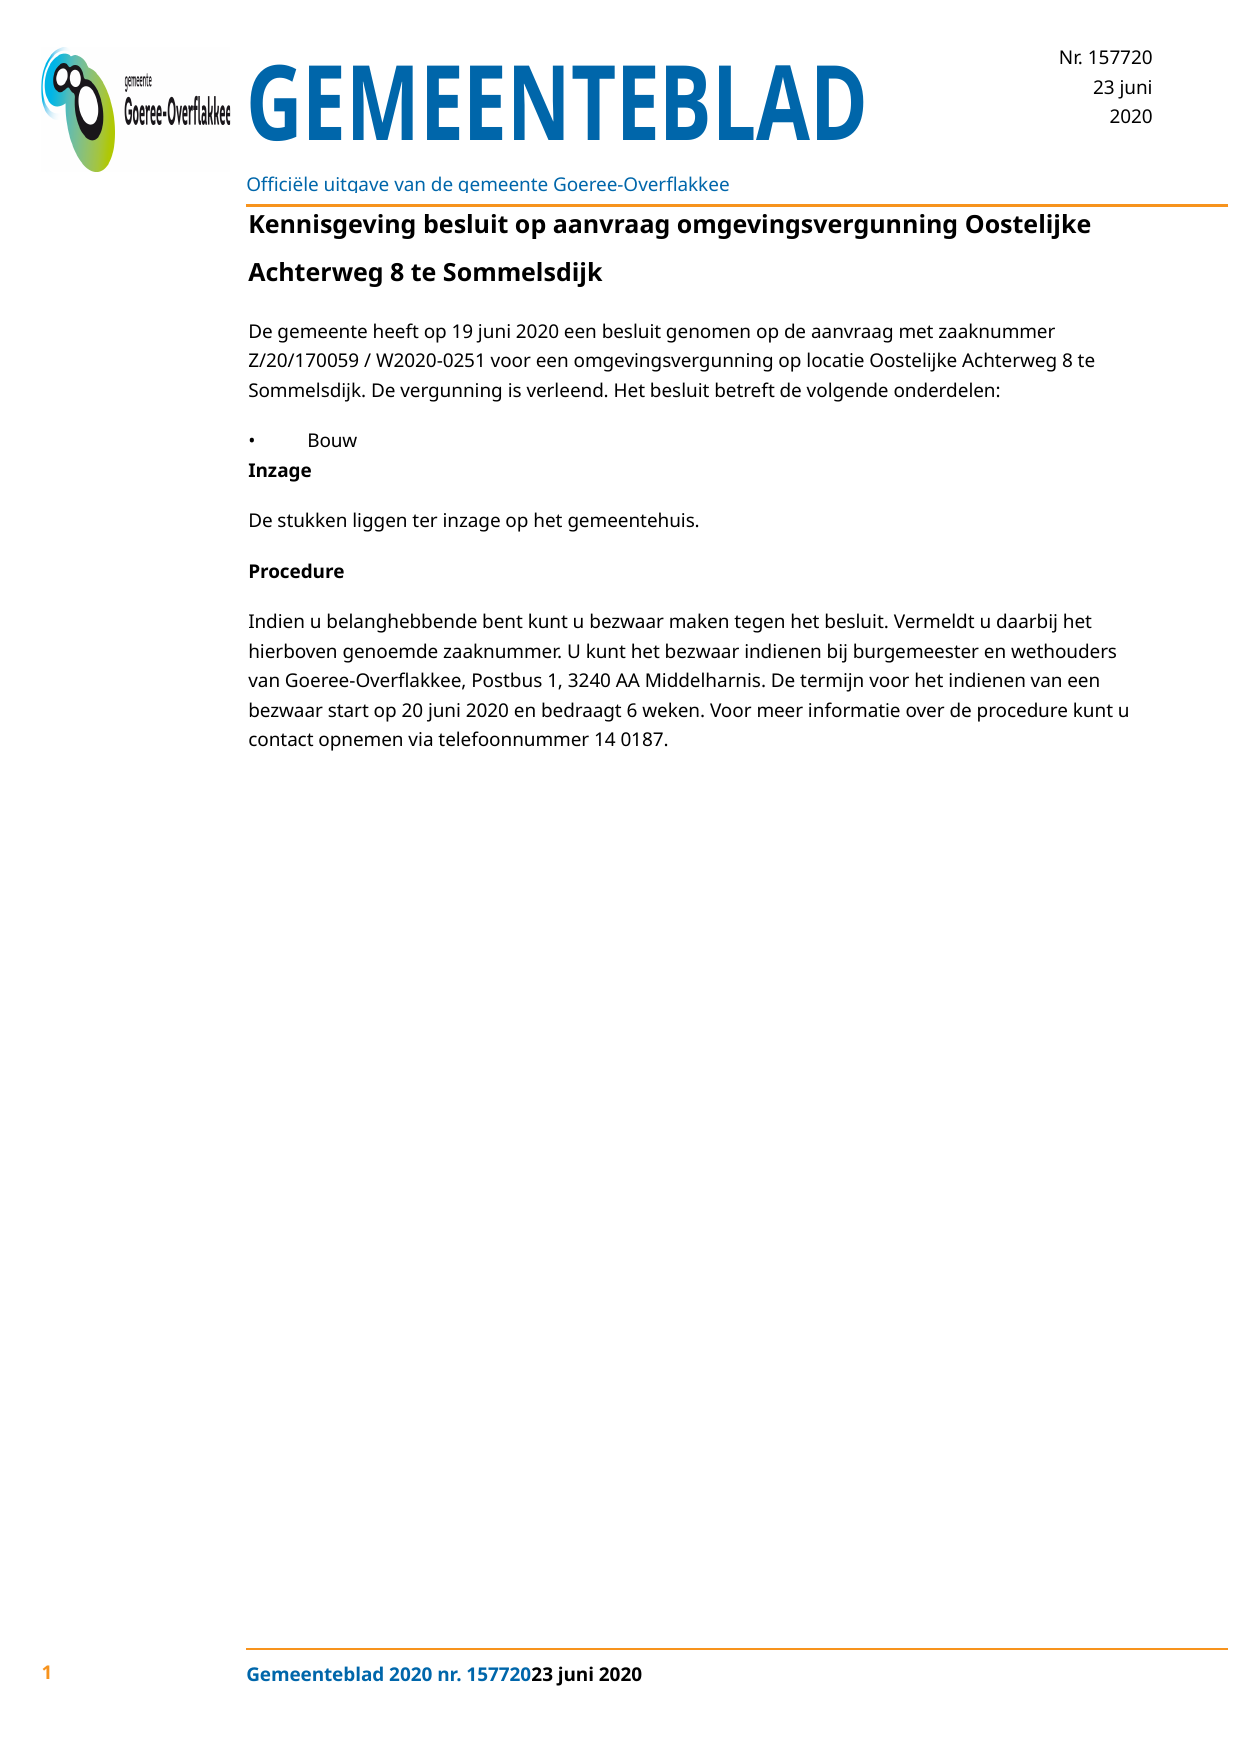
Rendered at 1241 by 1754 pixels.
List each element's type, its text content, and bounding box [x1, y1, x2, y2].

text Inzage [248, 457, 1152, 483]
list Bouw [248, 427, 1152, 453]
text Indien u belanghebbende bent kunt u bezwaar maken tegen het besluit. Vermeldt u daarbij het hierboven genoemde zaaknummer. U kunt het bezwaar indienen bij burgemeester en wethouders van Goeree-Overflakkee, Postbus 1, 3240 AA Middelharnis. De termijn voor het indienen van een bezwaar start op 20 juni 2020 en bedraagt 6 weken. Voor meer informatie over de procedure kunt u contact opnemen via telefoonnummer 14 0187. [248, 608, 1152, 752]
text Procedure [248, 558, 1152, 584]
text Kennisgeving besluit op aanvraag omgevingsvergunning Oostelijke Achterweg 8 te Sommelsdijk [248, 207, 1152, 288]
text De stukken liggen ter inzage op het gemeentehuis. [248, 507, 1152, 533]
text De gemeente heeft op 19 juni 2020 een besluit genomen op de aanvraag met zaaknummer Z/20/170059 / W2020-0251 voor een omgevingsvergunning op locatie Oostelijke Achterweg 8 te Sommelsdijk. De vergunning is verleend. Het besluit betreft de volgende onderdelen: [248, 318, 1152, 403]
picture [41, 47, 231, 172]
